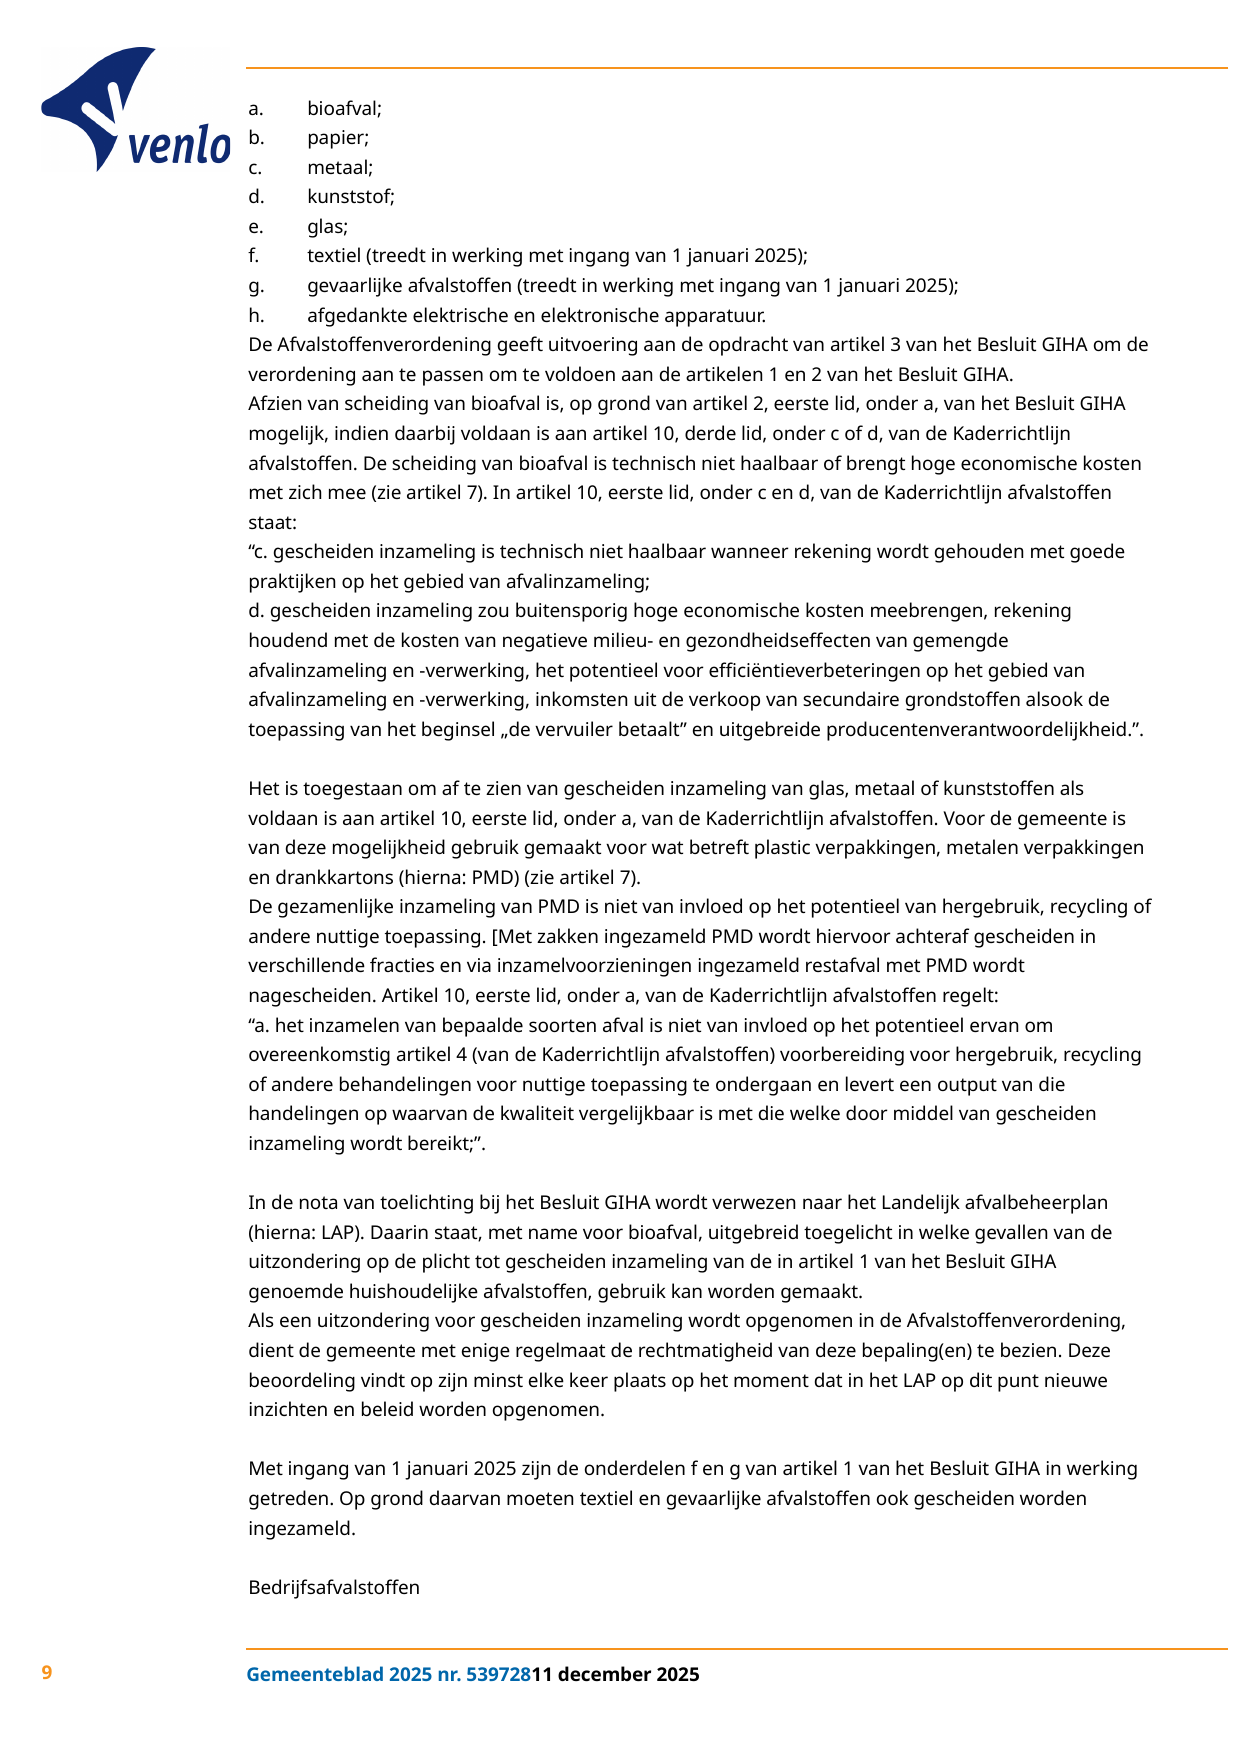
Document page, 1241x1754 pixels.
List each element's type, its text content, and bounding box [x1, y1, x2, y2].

list metaal; [248, 154, 1152, 180]
picture [41, 47, 231, 172]
list glas; [248, 213, 1152, 239]
text Het is toegestaan om af te zien van gescheiden inzameling van glas, metaal of kunststoffen als voldaan is aan artikel 10, eerste lid, onder a, van de Kaderrichtlijn afvalstoffen. Voor de gemeente is van deze mogelijkheid gebruik gemaakt voor wat betreft plastic verpakkingen, metalen verpakkingen en drankkartons (hierna: PMD) (zie artikel 7). [248, 775, 1152, 890]
list afgedankte elektrische en elektronische apparatuur. [248, 302, 1152, 328]
list bioafval; [248, 95, 1152, 121]
text “a. het inzamelen van bepaalde soorten afval is niet van invloed op het potentieel ervan om overeenkomstig artikel 4 (van de Kaderrichtlijn afvalstoffen) voorbereiding voor hergebruik, recycling of andere behandelingen voor nuttige toepassing te ondergaan en levert een output van die handelingen op waarvan de kwaliteit vergelijkbaar is met die welke door middel van gescheiden inzameling wordt bereikt;”. [248, 1012, 1152, 1156]
list kunststof; [248, 183, 1152, 209]
text Afzien van scheiding van bioafval is, op grond van artikel 2, eerste lid, onder a, van het Besluit GIHA mogelijk, indien daarbij voldaan is aan artikel 10, derde lid, onder c of d, van de Kaderrichtlijn afvalstoffen. De scheiding van bioafval is technisch niet haalbaar of brengt hoge economische kosten met zich mee (zie artikel 7). In artikel 10, eerste lid, onder c en d, van de Kaderrichtlijn afvalstoffen staat: [248, 391, 1152, 535]
text Bedrijfsafvalstoffen [248, 1574, 1152, 1600]
text Als een uitzondering voor gescheiden inzameling wordt opgenomen in de Afvalstoffenverordening, dient de gemeente met enige regelmaat de rechtmatigheid van deze bepaling(en) te bezien. Deze beoordeling vindt op zijn minst elke keer plaats op het moment dat in het LAP op dit punt nieuwe inzichten en beleid worden opgenomen. [248, 1308, 1152, 1422]
text Met ingang van 1 januari 2025 zijn de onderdelen f en g van artikel 1 van het Besluit GIHA in werking getreden. Op grond daarvan moeten textiel en gevaarlijke afvalstoffen ook gescheiden worden ingezameld. [248, 1456, 1152, 1541]
text “c. gescheiden inzameling is technisch niet haalbaar wanneer rekening wordt gehouden met goede praktijken op het gebied van afvalinzameling; [248, 538, 1152, 594]
list textiel (treedt in werking met ingang van 1 januari 2025); [248, 243, 1152, 268]
text De Afvalstoffenverordening geeft uitvoering aan de opdracht van artikel 3 van het Besluit GIHA om de verordening aan te passen om te voldoen aan de artikelen 1 en 2 van het Besluit GIHA. [248, 331, 1152, 387]
list gevaarlijke afvalstoffen (treedt in werking met ingang van 1 januari 2025); [248, 272, 1152, 298]
text De gezamenlijke inzameling van PMD is niet van invloed op het potentieel van hergebruik, recycling of andere nuttige toepassing. [Met zakken ingezameld PMD wordt hiervoor achteraf gescheiden in verschillende fracties en via inzamelvoorzieningen ingezameld restafval met PMD wordt nagescheiden. Artikel 10, eerste lid, onder a, van de Kaderrichtlijn afvalstoffen regelt: [248, 893, 1152, 1008]
text d. gescheiden inzameling zou buitensporig hoge economische kosten meebrengen, rekening houdend met de kosten van negatieve milieu- en gezondheidseffecten van gemengde afvalinzameling en -verwerking, het potentieel voor efficiëntieverbeteringen op het gebied van afvalinzameling en -verwerking, inkomsten uit de verkoop van secundaire grondstoffen alsook de toepassing van het beginsel „de vervuiler betaalt” en uitgebreide producentenverantwoordelijkheid.”. [248, 598, 1152, 742]
list papier; [248, 124, 1152, 150]
text In de nota van toelichting bij het Besluit GIHA wordt verwezen naar het Landelijk afvalbeheerplan (hierna: LAP). Daarin staat, met name voor bioafval, uitgebreid toegelicht in welke gevallen van de uitzondering op de plicht tot gescheiden inzameling van de in artikel 1 van het Besluit GIHA genoemde huishoudelijke afvalstoffen, gebruik kan worden gemaakt. [248, 1189, 1152, 1304]
